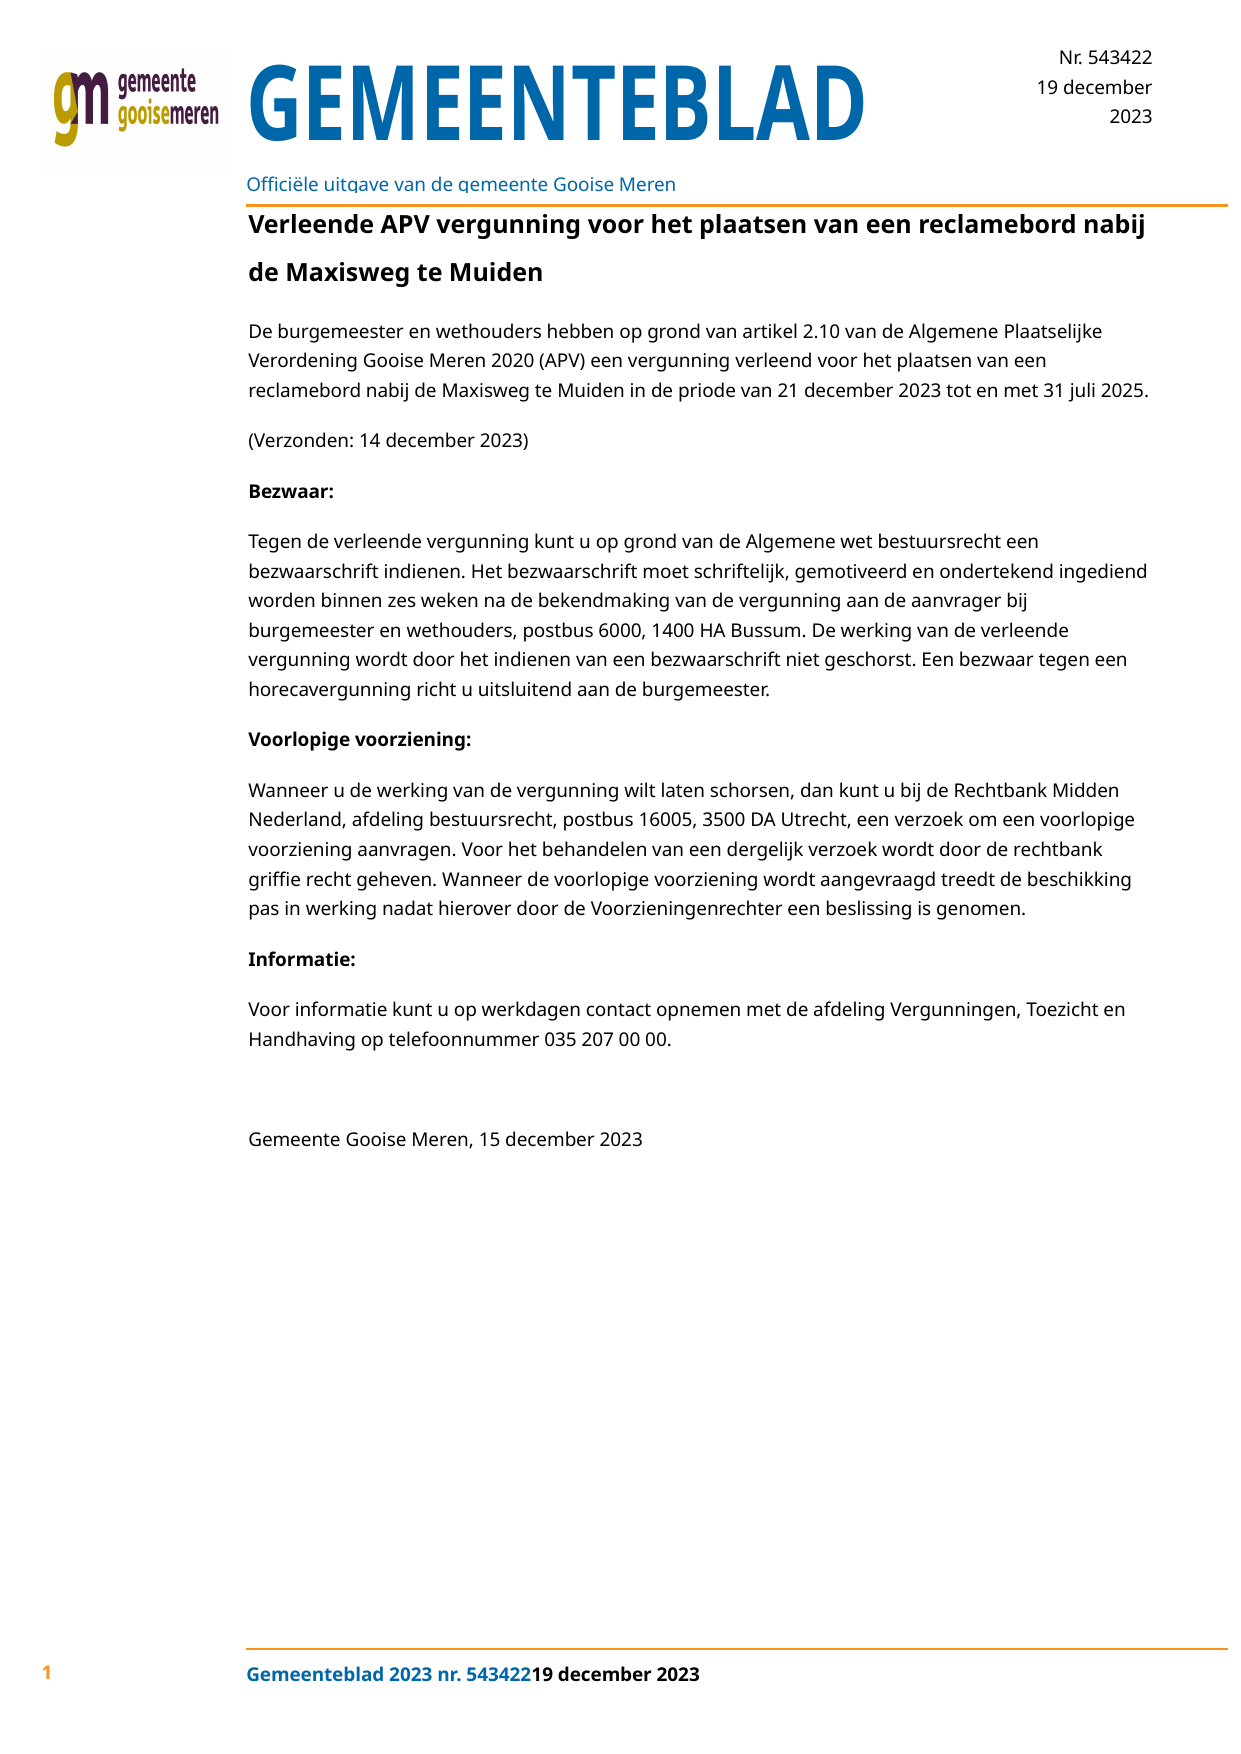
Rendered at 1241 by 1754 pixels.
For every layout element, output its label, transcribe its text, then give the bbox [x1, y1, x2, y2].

text De burgemeester en wethouders hebben op grond van artikel 2.10 van de Algemene Plaatselijke Verordening Gooise Meren 2020 (APV) een vergunning verleend voor het plaatsen van een reclamebord nabij de Maxisweg te Muiden in de priode van 21 december 2023 tot en met 31 juli 2025. [248, 318, 1152, 403]
text Voorlopige voorziening: [248, 727, 1152, 752]
text Tegen de verleende vergunning kunt u op grond van de Algemene wet bestuursrecht een bezwaarschrift indienen. Het bezwaarschrift moet schriftelijk, gemotiveerd en ondertekend ingediend worden binnen zes weken na de bekendmaking van de vergunning aan de aanvrager bij burgemeester en wethouders, postbus 6000, 1400 HA Bussum. De werking van de verleende vergunning wordt door het indienen van een bezwaarschrift niet geschorst. Een bezwaar tegen een horecavergunning richt u uitsluitend aan de burgemeester. [248, 528, 1152, 702]
text Bezwaar: [248, 478, 1152, 504]
text Gemeente Gooise Meren, 15 december 2023 [248, 1127, 1152, 1152]
text Voor informatie kunt u op werkdagen contact opnemen met de afdeling Vergunningen, Toezicht en Handhaving op telefoonnummer 035 207 00 00. [248, 996, 1152, 1052]
text (Verzonden: 14 december 2023) [248, 427, 1152, 453]
text Informatie: [248, 946, 1152, 972]
text Wanneer u de werking van de vergunning wilt laten schorsen, dan kunt u bij de Rechtbank Midden Nederland, afdeling bestuursrecht, postbus 16005, 3500 DA Utrecht, een verzoek om een voorlopige voorziening aanvragen. Voor het behandelen van een dergelijk verzoek wordt door de rechtbank griffie recht geheven. Wanneer de voorlopige voorziening wordt aangevraagd treedt de beschikking pas in werking nadat hierover door de Voorzieningenrechter een beslissing is genomen. [248, 777, 1152, 921]
text Verleende APV vergunning voor het plaatsen van een reclamebord nabij de Maxisweg te Muiden [248, 207, 1152, 288]
picture [41, 47, 231, 172]
